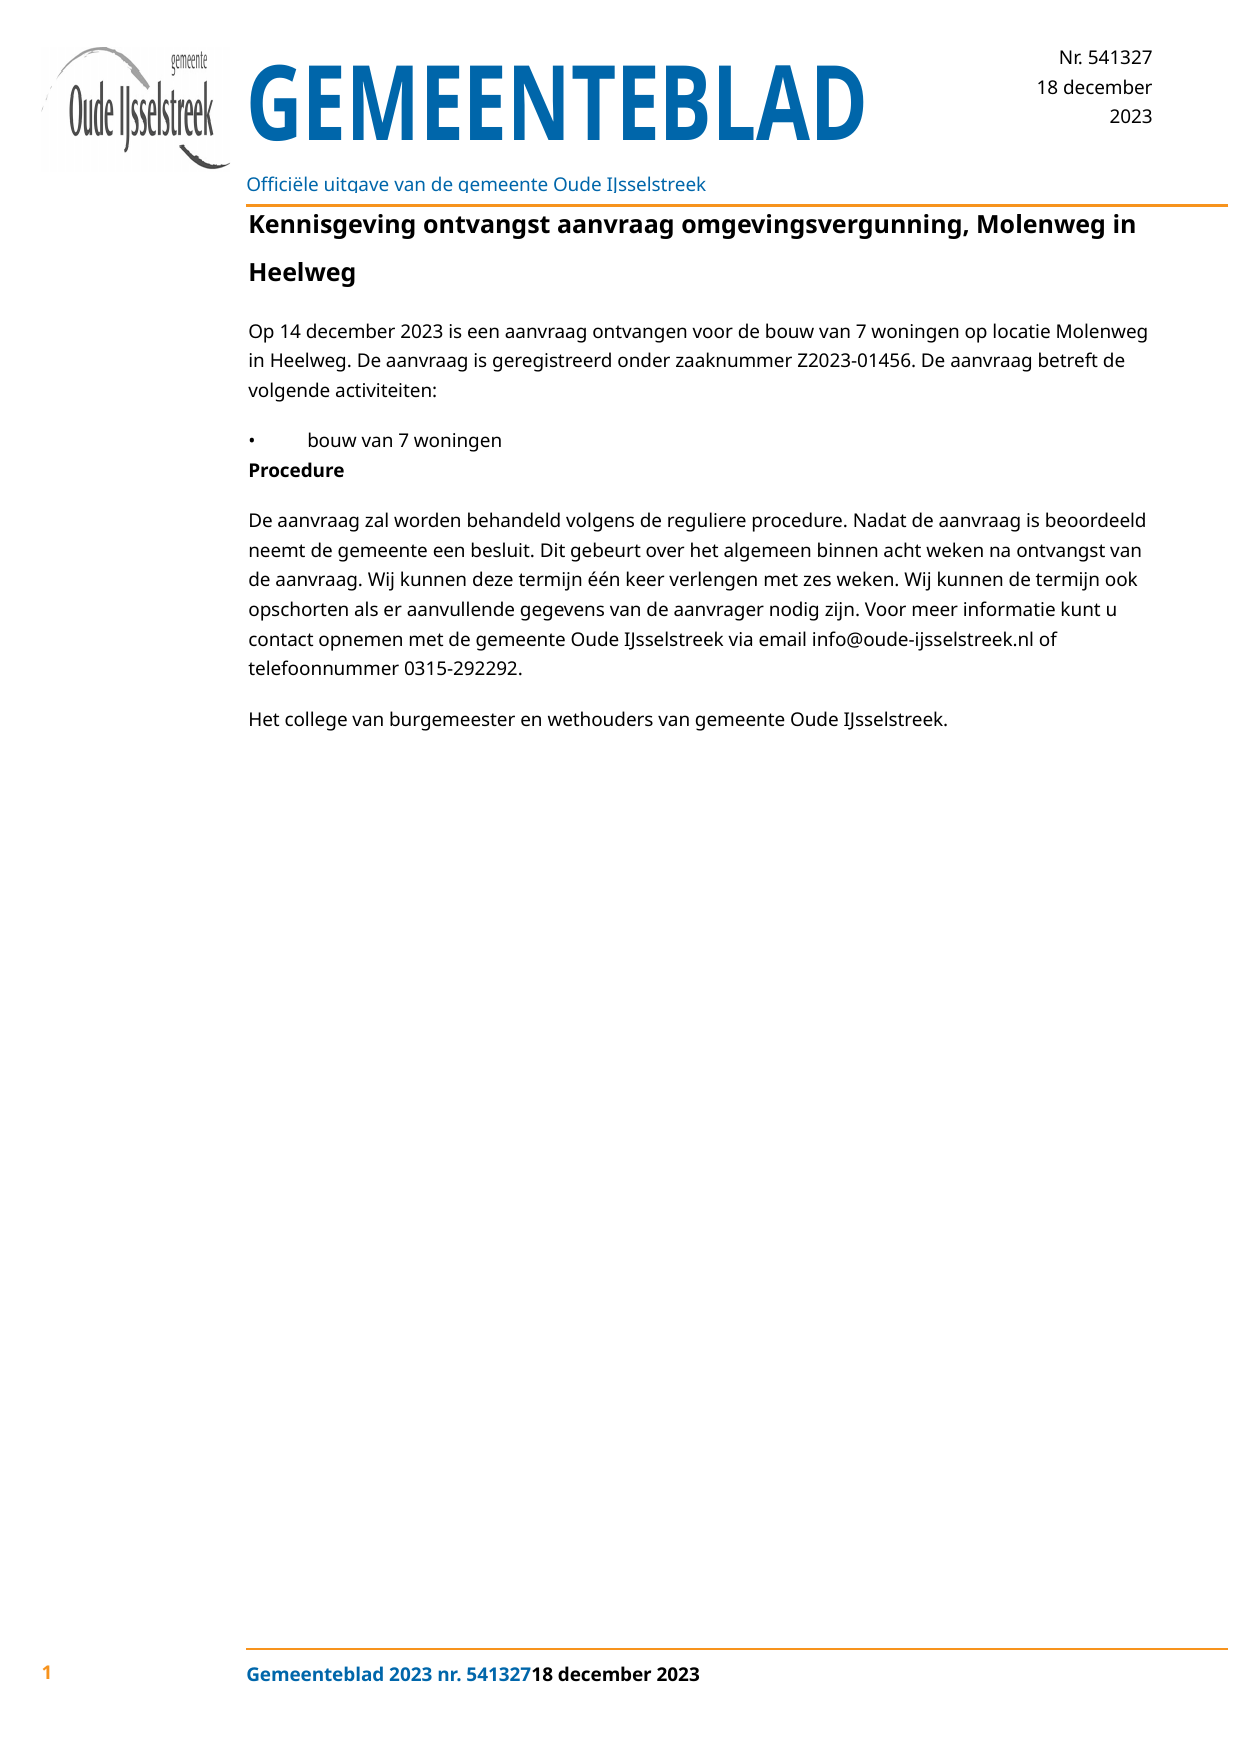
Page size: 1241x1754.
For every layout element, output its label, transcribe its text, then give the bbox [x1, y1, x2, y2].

text Procedure [248, 457, 1152, 483]
text Op 14 december 2023 is een aanvraag ontvangen voor de bouw van 7 woningen op locatie Molenweg in Heelweg. De aanvraag is geregistreerd onder zaaknummer Z2023-01456. De aanvraag betreft de volgende activiteiten: [248, 318, 1152, 403]
text Het college van burgemeester en wethouders van gemeente Oude IJsselstreek. [248, 706, 1152, 732]
list bouw van 7 woningen [248, 427, 1152, 453]
picture [41, 47, 231, 172]
text De aanvraag zal worden behandeld volgens de reguliere procedure. Nadat de aanvraag is beoordeeld neemt de gemeente een besluit. Dit gebeurt over het algemeen binnen acht weken na ontvangst van de aanvraag. Wij kunnen deze termijn één keer verlengen met zes weken. Wij kunnen de termijn ook opschorten als er aanvullende gegevens van de aanvrager nodig zijn. Voor meer informatie kunt u contact opnemen met de gemeente Oude IJsselstreek via email info@oude-ijsselstreek.nl of telefoonnummer 0315-292292. [248, 507, 1152, 681]
text Kennisgeving ontvangst aanvraag omgevingsvergunning, Molenweg in Heelweg [248, 207, 1152, 288]
